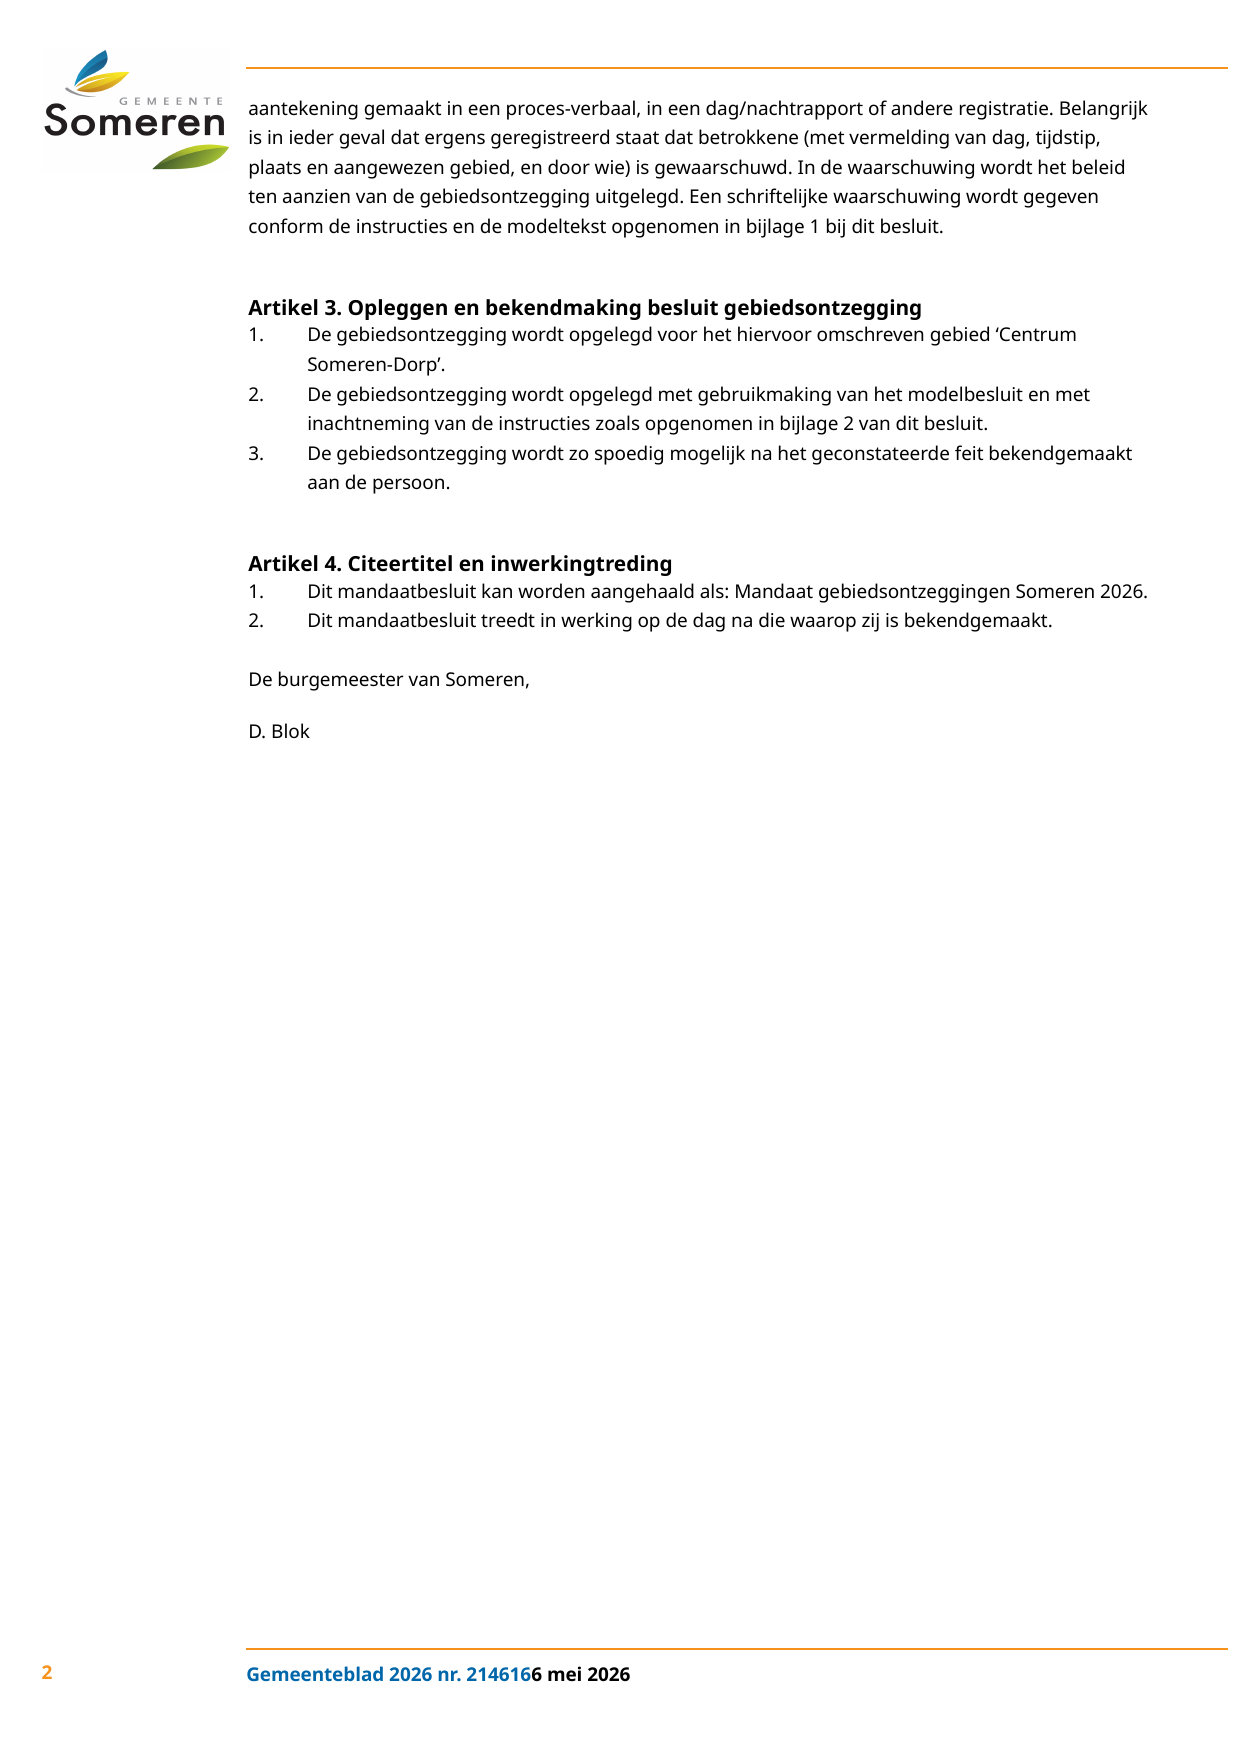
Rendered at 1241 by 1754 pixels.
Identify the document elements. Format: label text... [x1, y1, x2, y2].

text aantekening gemaakt in een proces-verbaal, in een dag/nachtrapport of andere registratie. Belangrijk is in ieder geval dat ergens geregistreerd staat dat betrokkene (met vermelding van dag, tijdstip, plaats en aangewezen gebied, en door wie) is gewaarschuwd. In de waarschuwing wordt het beleid ten aanzien van de gebiedsontzegging uitgelegd. Een schriftelijke waarschuwing wordt gegeven conform de instructies en de modeltekst opgenomen in bijlage 1 bij dit besluit. [248, 95, 1152, 239]
list De gebiedsontzegging wordt opgelegd met gebruikmaking van het modelbesluit en met inachtneming van de instructies zoals opgenomen in bijlage 2 van dit besluit. [248, 381, 1152, 436]
picture [41, 47, 231, 172]
list Dit mandaatbesluit treedt in werking op de dag na die waarop zij is bekendgemaakt. [248, 607, 1152, 633]
text D. Blok [248, 718, 1152, 744]
text Artikel 3. Opleggen en bekendmaking besluit gebiedsontzegging [248, 293, 1152, 322]
list Dit mandaatbesluit kan worden aangehaald als: Mandaat gebiedsontzeggingen Someren 2026. [248, 578, 1152, 604]
text Artikel 4. Citeertitel en inwerkingtreding [248, 549, 1152, 578]
list De gebiedsontzegging wordt opgelegd voor het hiervoor omschreven gebied ‘Centrum Someren-Dorp’. [248, 322, 1152, 377]
list De gebiedsontzegging wordt zo spoedig mogelijk na het geconstateerde feit bekendgemaakt aan de persoon. [248, 440, 1152, 495]
text De burgemeester van Someren, [248, 667, 1152, 692]
